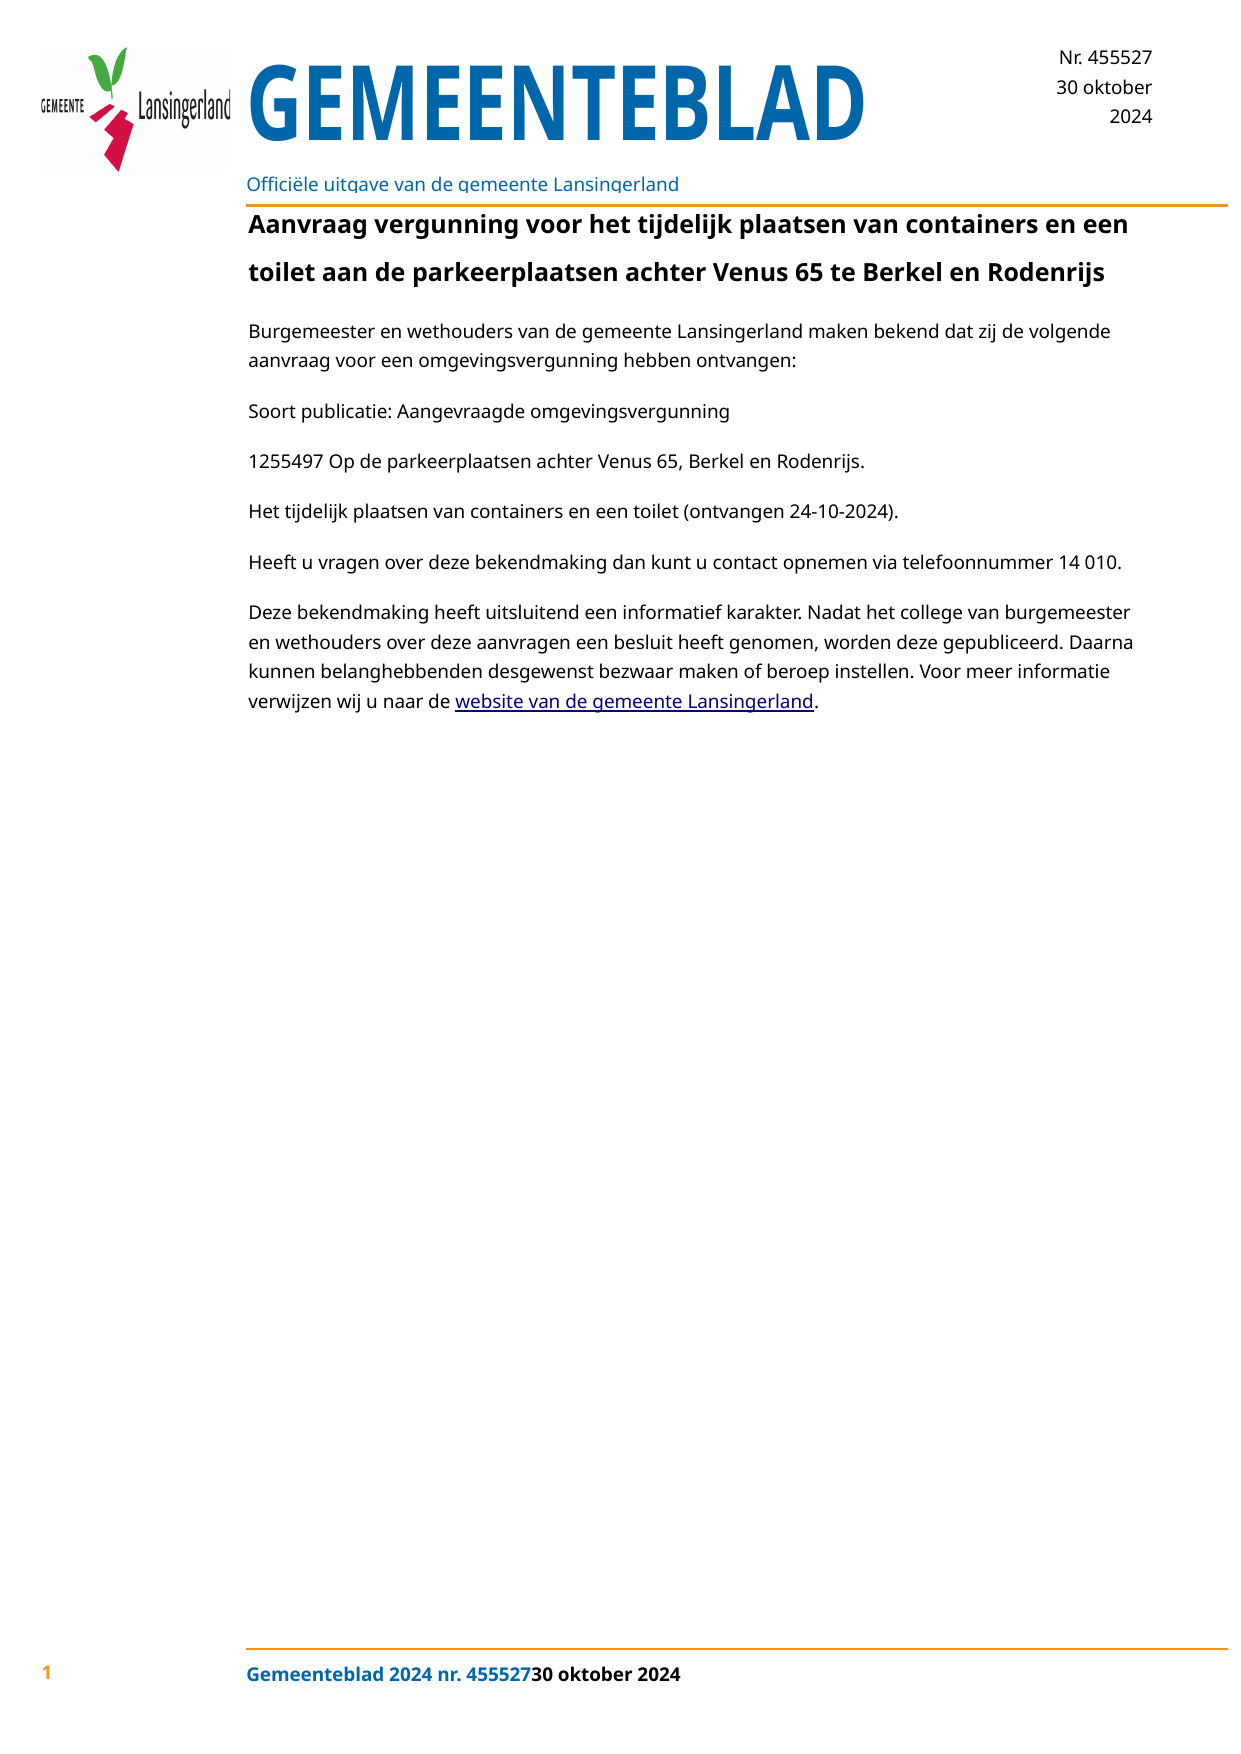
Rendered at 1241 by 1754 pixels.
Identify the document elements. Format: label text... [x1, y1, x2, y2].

text 1255497 Op de parkeerplaatsen achter Venus 65, Berkel en Rodenrijs. [248, 448, 1152, 474]
text Soort publicatie: Aangevraagde omgevingsvergunning [248, 398, 1152, 424]
text Deze bekendmaking heeft uitsluitend een informatief karakter. Nadat het college van burgemeester en wethouders over deze aanvragen een besluit heeft genomen, worden deze gepubliceerd. Daarna kunnen belanghebbenden desgewenst bezwaar maken of beroep instellen. Voor meer informatie verwijzen wij u naar de website van de gemeente Lansingerland. [248, 599, 1152, 714]
text Burgemeester en wethouders van de gemeente Lansingerland maken bekend dat zij de volgende aanvraag voor een omgevingsvergunning hebben ontvangen: [248, 318, 1152, 373]
picture [41, 47, 231, 172]
text Het tijdelijk plaatsen van containers en een toilet (ontvangen 24-10-2024). [248, 499, 1152, 524]
text Aanvraag vergunning voor het tijdelijk plaatsen van containers en een toilet aan de parkeerplaatsen achter Venus 65 te Berkel en Rodenrijs [248, 207, 1152, 288]
text Heeft u vragen over deze bekendmaking dan kunt u contact opnemen via telefoonnummer 14 010. [248, 549, 1152, 575]
